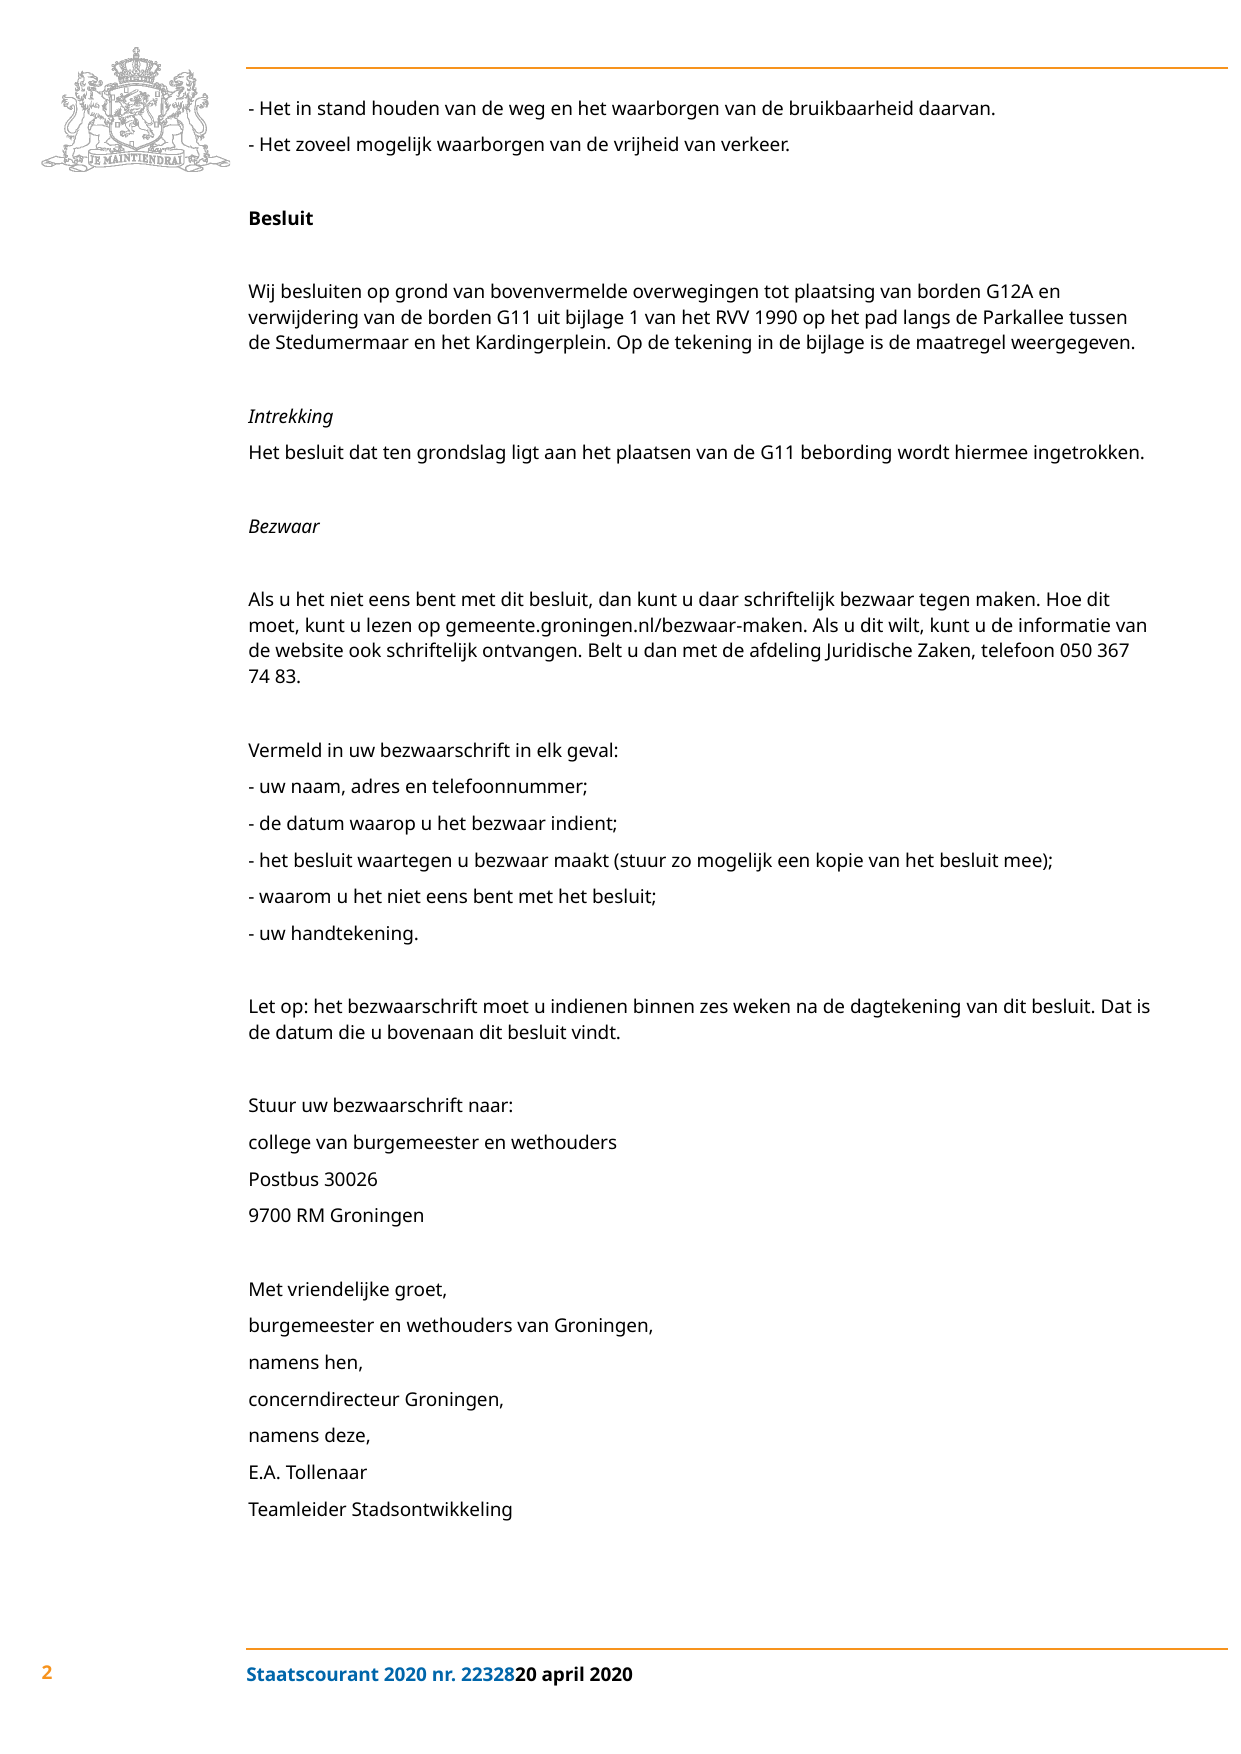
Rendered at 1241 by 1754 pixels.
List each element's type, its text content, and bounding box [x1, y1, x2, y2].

text Teamleider Stadsontwikkeling [248, 1496, 1152, 1522]
text Vermeld in uw bezwaarschrift in elk geval: [248, 737, 1152, 762]
text - het besluit waartegen u bezwaar maakt (stuur zo mogelijk een kopie van het besluit mee); [248, 847, 1152, 872]
text Met vriendelijke groet, [248, 1276, 1152, 1302]
text - Het zoveel mogelijk waarborgen van de vrijheid van verkeer. [248, 131, 1152, 157]
text Als u het niet eens bent met dit besluit, dan kunt u daar schriftelijk bezwaar tegen maken. Hoe dit moet, kunt u lezen op gemeente.groningen.nl/bezwaar-maken. Als u dit wilt, kunt u de informatie van de website ook schriftelijk ontvangen. Belt u dan met de afdeling Juridische Zaken, telefoon 050 367 74 83. [248, 586, 1152, 689]
text concerndirecteur Groningen, [248, 1386, 1152, 1412]
text 9700 RM Groningen [248, 1202, 1152, 1228]
text E.A. Tollenaar [248, 1459, 1152, 1485]
text Intrekking [248, 403, 1152, 429]
text college van burgemeester en wethouders [248, 1129, 1152, 1155]
text Stuur uw bezwaarschrift naar: [248, 1092, 1152, 1118]
text - uw naam, adres en telefoonnummer; [248, 773, 1152, 799]
text burgemeester en wethouders van Groningen, [248, 1312, 1152, 1338]
text namens deze, [248, 1422, 1152, 1448]
text Besluit [248, 205, 1152, 231]
text Let op: het bezwaarschrift moet u indienen binnen zes weken na de dagtekening van dit besluit. Dat is de datum die u bovenaan dit besluit vindt. [248, 993, 1152, 1045]
text - waarom u het niet eens bent met het besluit; [248, 883, 1152, 909]
text Het besluit dat ten grondslag ligt aan het plaatsen van de G11 bebording wordt hiermee ingetrokken. [248, 439, 1152, 465]
text Wij besluiten op grond van bovenvermelde overwegingen tot plaatsing van borden G12A en verwijdering van de borden G11 uit bijlage 1 van het RVV 1990 op het pad langs de Parkallee tussen de Stedumermaar en het Kardingerplein. Op de tekening in de bijlage is de maatregel weergegeven. [248, 278, 1152, 355]
text - uw handtekening. [248, 920, 1152, 946]
text - Het in stand houden van de weg en het waarborgen van de bruikbaarheid daarvan. [248, 95, 1152, 121]
text - de datum waarop u het bezwaar indient; [248, 810, 1152, 836]
picture [41, 47, 231, 172]
text Bezwaar [248, 513, 1152, 539]
text namens hen, [248, 1349, 1152, 1375]
text Postbus 30026 [248, 1166, 1152, 1192]
